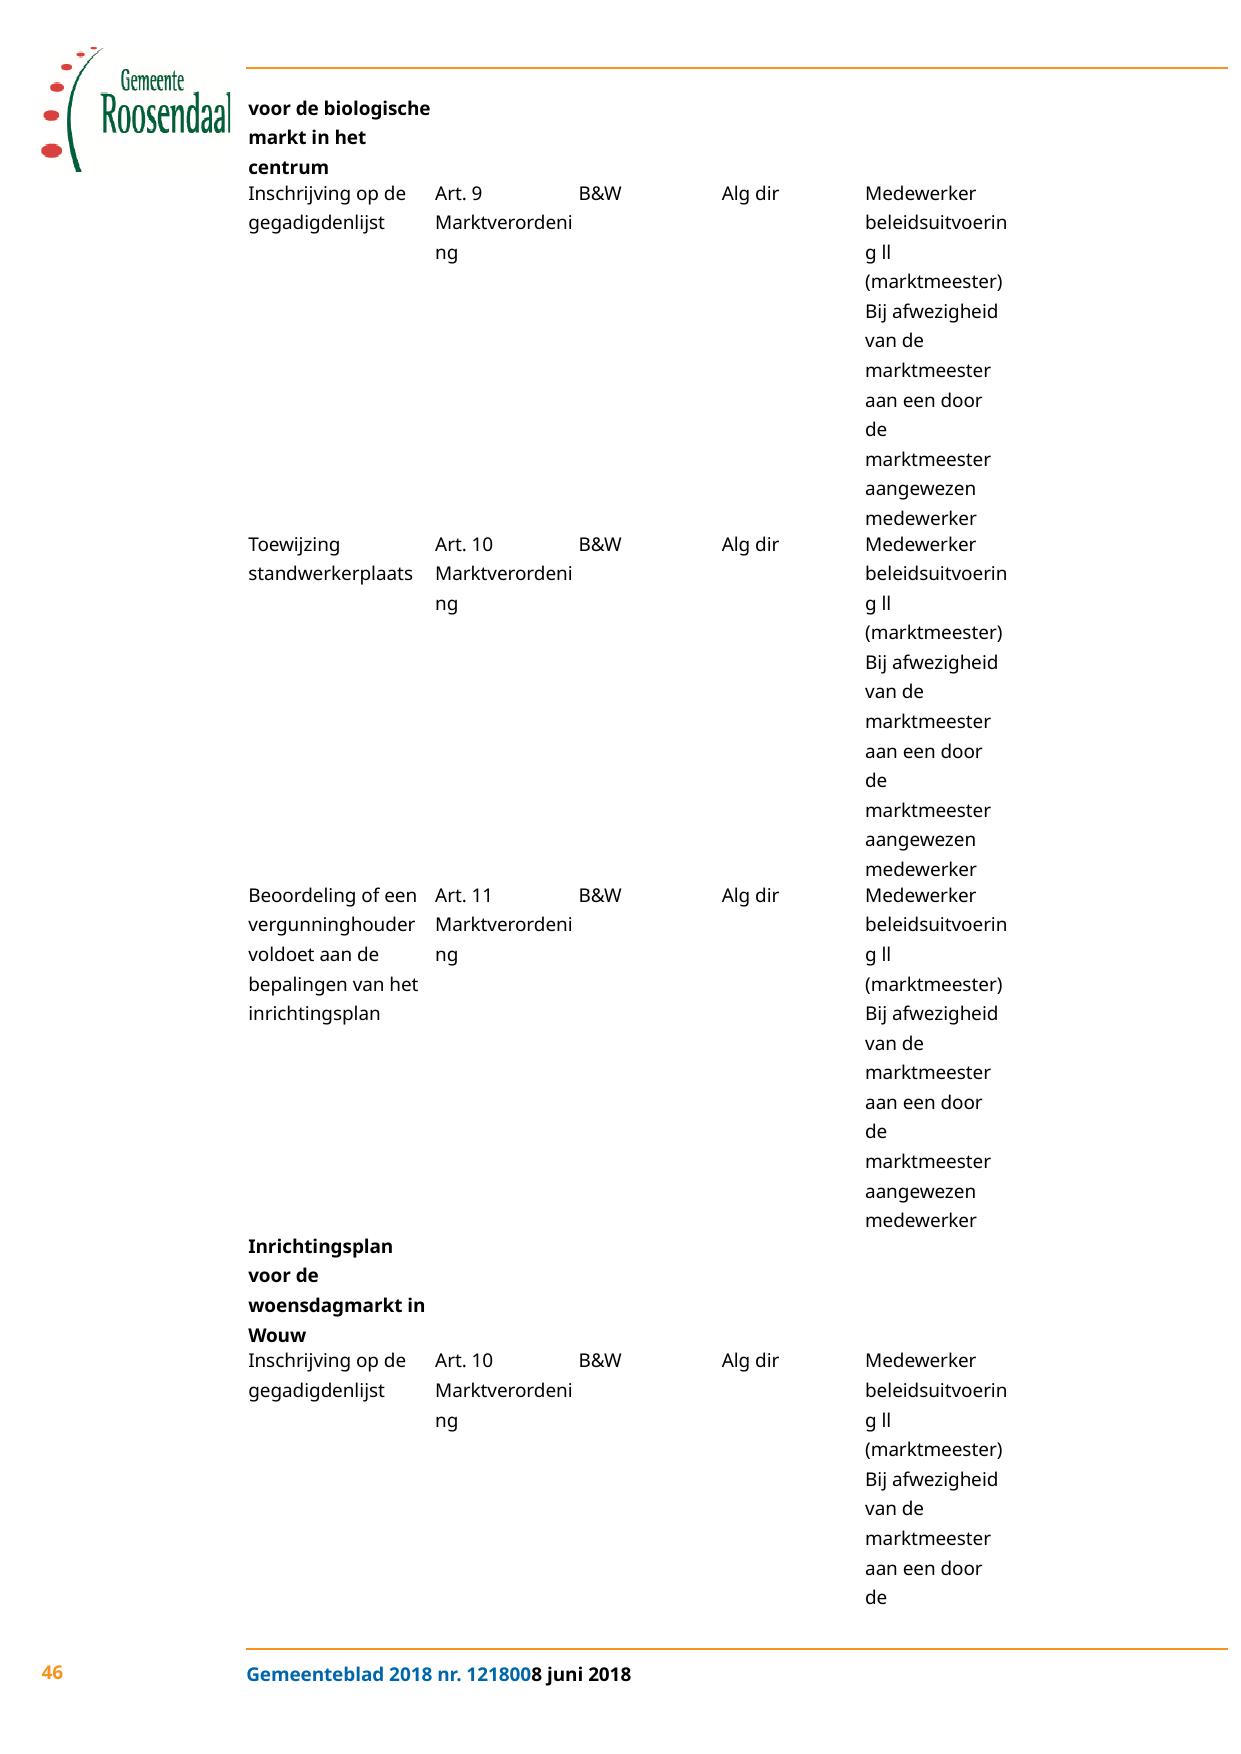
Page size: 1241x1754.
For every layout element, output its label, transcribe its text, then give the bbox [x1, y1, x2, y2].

table_cell Alg dir [722, 882, 865, 1233]
table_cell [865, 1233, 1008, 1348]
table_cell Art. 9 Marktverordening [435, 180, 578, 531]
table_cell Alg dir [722, 180, 865, 531]
table_cell [1008, 531, 1152, 882]
table_cell Art. 11 Marktverordening [435, 882, 578, 1233]
table_cell Medewerker beleidsuitvoering ll (marktmeester) Bij afwezigheid van de marktmeester aan een door de marktmeester aangewezen medewerker [865, 531, 1008, 882]
table_cell [578, 95, 722, 180]
table_cell [865, 95, 1008, 180]
table_cell Alg dir [722, 531, 865, 882]
table_cell Toewijzing standwerkerplaats [248, 531, 435, 882]
table_cell B&W [578, 180, 722, 531]
table_cell Art. 10 Marktverordening [435, 531, 578, 882]
table_cell [1008, 1348, 1152, 1610]
table_cell Alg dir [722, 1348, 865, 1610]
table_cell [722, 1233, 865, 1348]
table_cell [1008, 1233, 1152, 1348]
table_cell B&W [578, 531, 722, 882]
table_cell Art. 10 Marktverordening [435, 1348, 578, 1610]
picture [41, 47, 231, 172]
table_cell B&W [578, 882, 722, 1233]
table_cell [1008, 95, 1152, 180]
table_cell Medewerker beleidsuitvoering ll (marktmeester) Bij afwezigheid van de marktmeester aan een door de [865, 1348, 1008, 1610]
table_cell [1008, 180, 1152, 531]
table_cell voor de biologische markt in het centrum [248, 95, 435, 180]
table_cell Medewerker beleidsuitvoering ll (marktmeester) Bij afwezigheid van de marktmeester aan een door de marktmeester aangewezen medewerker [865, 882, 1008, 1233]
table_cell Inrichtingsplan voor de woensdagmarkt in Wouw [248, 1233, 435, 1348]
table_cell B&W [578, 1348, 722, 1610]
table_cell [1008, 882, 1152, 1233]
table_cell Medewerker beleidsuitvoering ll (marktmeester) Bij afwezigheid van de marktmeester aan een door de marktmeester aangewezen medewerker [865, 180, 1008, 531]
table_cell [578, 1233, 722, 1348]
table_cell Inschrijving op de gegadigdenlijst [248, 1348, 435, 1610]
table_cell Inschrijving op de gegadigdenlijst [248, 180, 435, 531]
table_cell [722, 95, 865, 180]
table_cell [435, 95, 578, 180]
table_cell [435, 1233, 578, 1348]
table_cell Beoordeling of een vergunninghouder voldoet aan de bepalingen van het inrichtingsplan [248, 882, 435, 1233]
